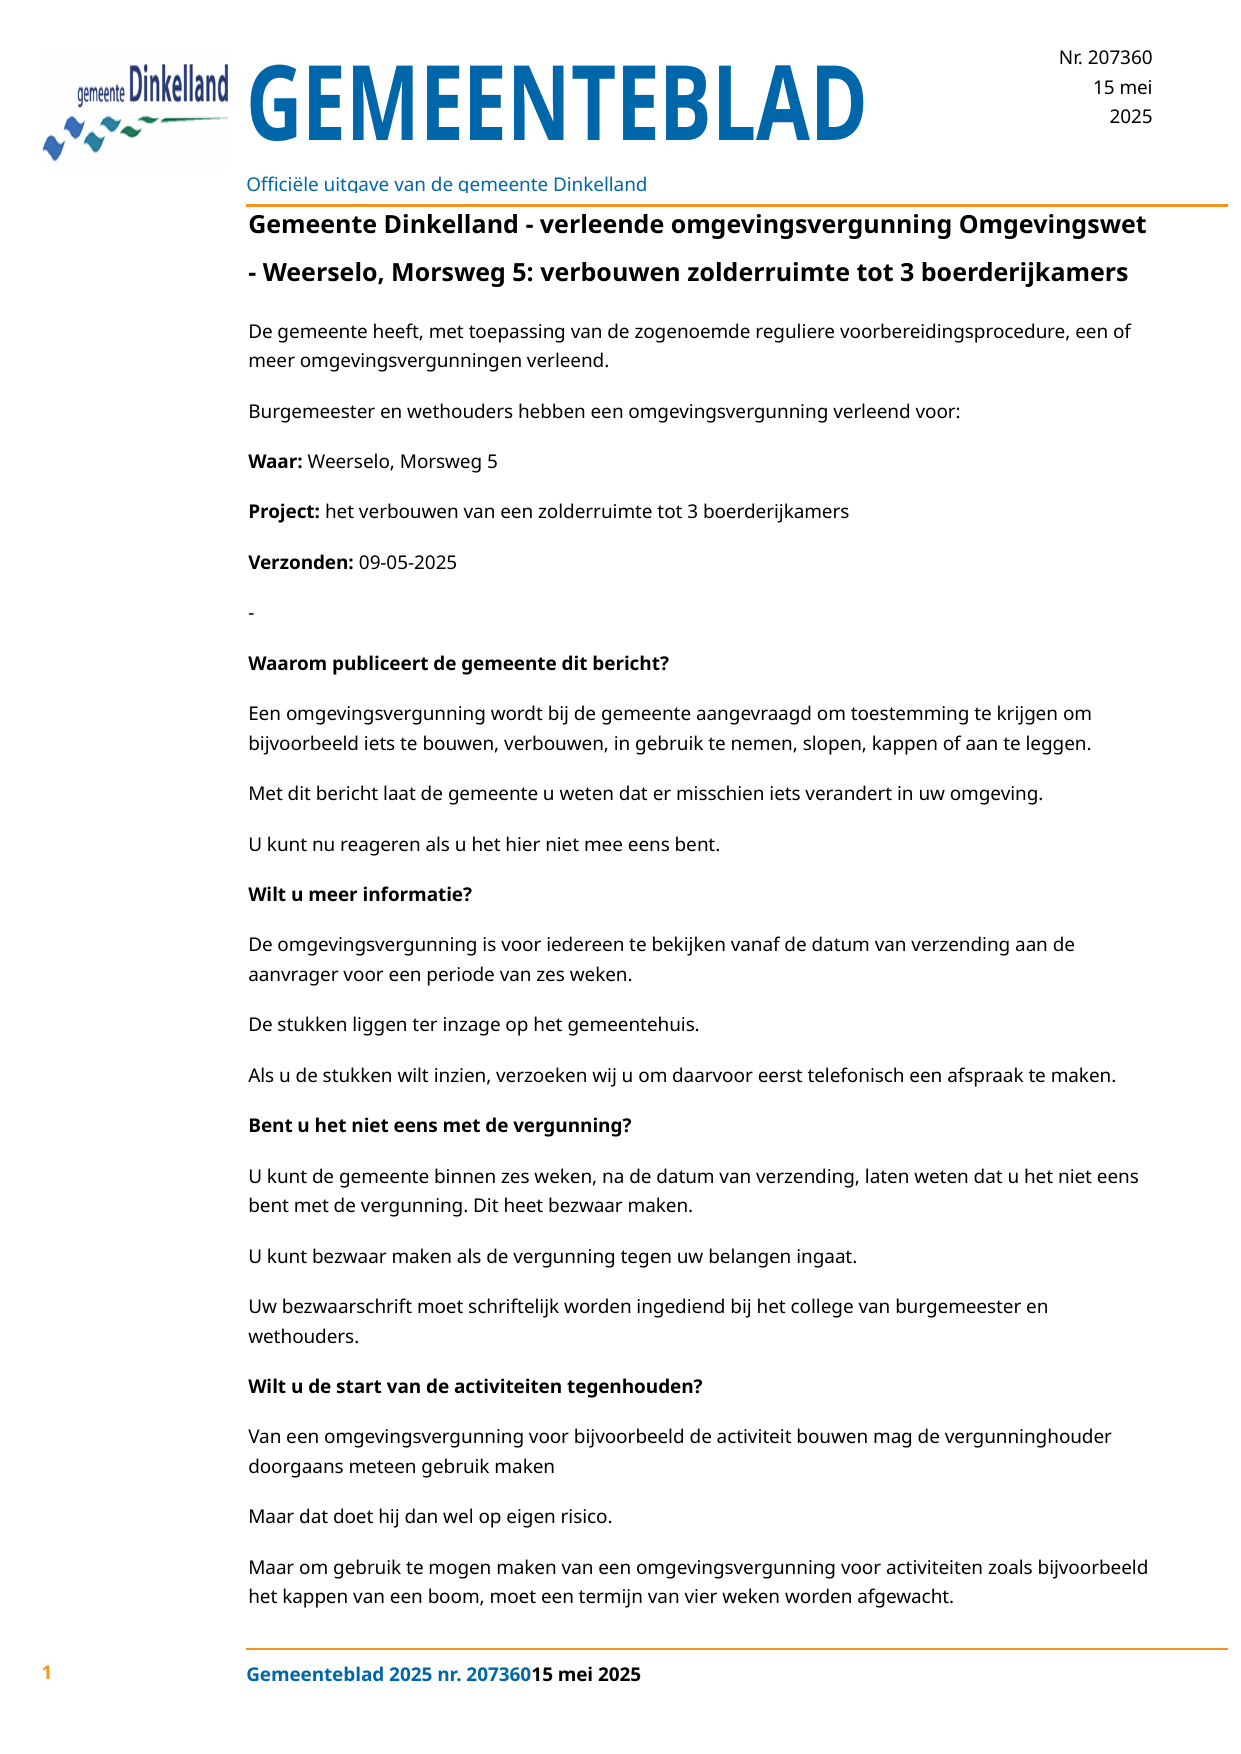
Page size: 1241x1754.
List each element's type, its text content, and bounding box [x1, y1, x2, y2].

text De gemeente heeft, met toepassing van de zogenoemde reguliere voorbereidingsprocedure, een of meer omgevingsvergunningen verleend. [248, 318, 1152, 373]
text Een omgevingsvergunning wordt bij de gemeente aangevraagd om toestemming te krijgen om bijvoorbeeld iets te bouwen, verbouwen, in gebruik te nemen, slopen, kappen of aan te leggen. [248, 700, 1152, 756]
text Van een omgevingsvergunning voor bijvoorbeeld de activiteit bouwen mag de vergunninghouder doorgaans meteen gebruik maken [248, 1424, 1152, 1479]
text U kunt bezwaar maken als de vergunning tegen uw belangen ingaat. [248, 1243, 1152, 1269]
text - [248, 599, 1152, 625]
text Project: het verbouwen van een zolderruimte tot 3 boerderijkamers [248, 499, 1152, 524]
text Maar dat doet hij dan wel op eigen risico. [248, 1504, 1152, 1529]
text De stukken liggen ter inzage op het gemeentehuis. [248, 1012, 1152, 1037]
text U kunt nu reageren als u het hier niet mee eens bent. [248, 831, 1152, 857]
text Waar: Weerselo, Morsweg 5 [248, 448, 1152, 474]
text Uw bezwaarschrift moet schriftelijk worden ingediend bij het college van burgemeester en wethouders. [248, 1293, 1152, 1349]
text Met dit bericht laat de gemeente u weten dat er misschien iets verandert in uw omgeving. [248, 780, 1152, 806]
picture [41, 47, 231, 172]
text De omgevingsvergunning is voor iedereen te bekijken vanaf de datum van verzending aan de aanvrager voor een periode van zes weken. [248, 932, 1152, 987]
text Bent u het niet eens met de vergunning? [248, 1112, 1152, 1138]
text Waarom publiceert de gemeente dit bericht? [248, 650, 1152, 676]
text Verzonden: 09-05-2025 [248, 549, 1152, 575]
text Wilt u de start van de activiteiten tegenhouden? [248, 1373, 1152, 1399]
text Wilt u meer informatie? [248, 881, 1152, 907]
text Als u de stukken wilt inzien, verzoeken wij u om daarvoor eerst telefonisch een afspraak te maken. [248, 1062, 1152, 1088]
text Gemeente Dinkelland - verleende omgevingsvergunning Omgevingswet - Weerselo, Morsweg 5: verbouwen zolderruimte tot 3 boerderijkamers [248, 207, 1152, 288]
text Burgemeester en wethouders hebben een omgevingsvergunning verleend voor: [248, 398, 1152, 424]
text Maar om gebruik te mogen maken van een omgevingsvergunning voor activiteiten zoals bijvoorbeeld het kappen van een boom, moet een termijn van vier weken worden afgewacht. [248, 1554, 1152, 1609]
text U kunt de gemeente binnen zes weken, na de datum van verzending, laten weten dat u het niet eens bent met de vergunning. Dit heet bezwaar maken. [248, 1163, 1152, 1218]
